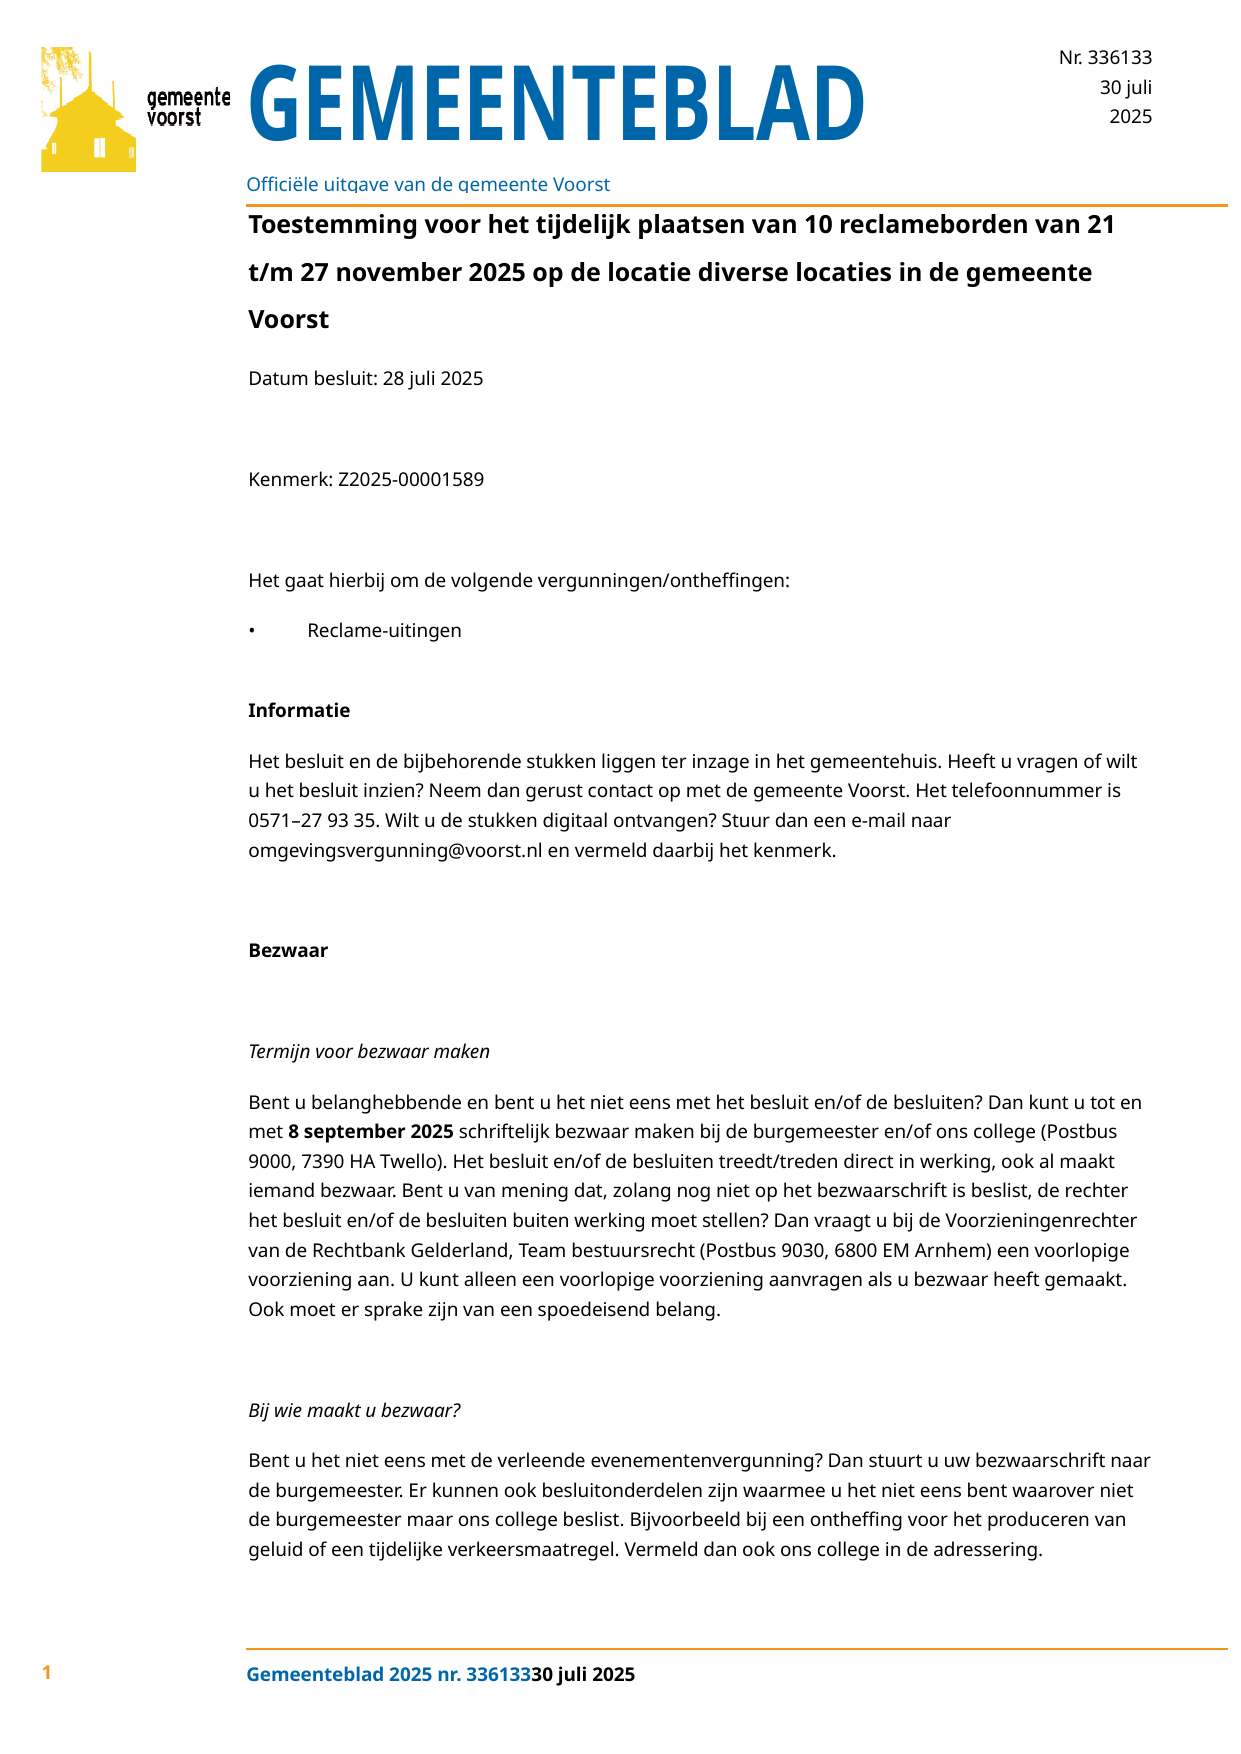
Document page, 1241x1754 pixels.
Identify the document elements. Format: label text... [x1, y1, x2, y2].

text Bent u belanghebbende en bent u het niet eens met het besluit en/of de besluiten? Dan kunt u tot en met 8 september 2025 schriftelijk bezwaar maken bij de burgemeester en/of ons college (Postbus 9000, 7390 HA Twello). Het besluit en/of de besluiten treedt/treden direct in werking, ook al maakt iemand bezwaar. Bent u van mening dat, zolang nog niet op het bezwaarschrift is beslist, de rechter het besluit en/of de besluiten buiten werking moet stellen? Dan vraagt u bij de Voorzieningenrechter van de Rechtbank Gelderland, Team bestuursrecht (Postbus 9030, 6800 EM Arnhem) een voorlopige voorziening aan. U kunt alleen een voorlopige voorziening aanvragen als u bezwaar heeft gemaakt. Ook moet er sprake zijn van een spoedeisend belang. [248, 1089, 1152, 1322]
text Termijn voor bezwaar maken [248, 1038, 1152, 1064]
text Bij wie maakt u bezwaar? [248, 1397, 1152, 1422]
text Datum besluit: 28 juli 2025 [248, 366, 1152, 391]
picture [41, 47, 231, 172]
text Bezwaar [248, 938, 1152, 963]
list Reclame-uitingen [248, 618, 1152, 643]
text Informatie [248, 698, 1152, 723]
text Het gaat hierbij om de volgende vergunningen/ontheffingen: [248, 567, 1152, 593]
text Kenmerk: Z2025-00001589 [248, 466, 1152, 492]
text Het besluit en de bijbehorende stukken liggen ter inzage in het gemeentehuis. Heeft u vragen of wilt u het besluit inzien? Neem dan gerust contact op met de gemeente Voorst. Het telefoonnummer is 0571–27 93 35. Wilt u de stukken digitaal ontvangen? Stuur dan een e-mail naar omgevingsvergunning@voorst.nl en vermeld daarbij het kenmerk. [248, 748, 1152, 862]
text Toestemming voor het tijdelijk plaatsen van 10 reclameborden van 21 t/m 27 november 2025 op de locatie diverse locaties in de gemeente Voorst [248, 207, 1152, 336]
text Bent u het niet eens met de verleende evenementenvergunning? Dan stuurt u uw bezwaarschrift naar de burgemeester. Er kunnen ook besluitonderdelen zijn waarmee u het niet eens bent waarover niet de burgemeester maar ons college beslist. Bijvoorbeeld bij een ontheffing voor het produceren van geluid of een tijdelijke verkeersmaatregel. Vermeld dan ook ons college in de adressering. [248, 1447, 1152, 1562]
